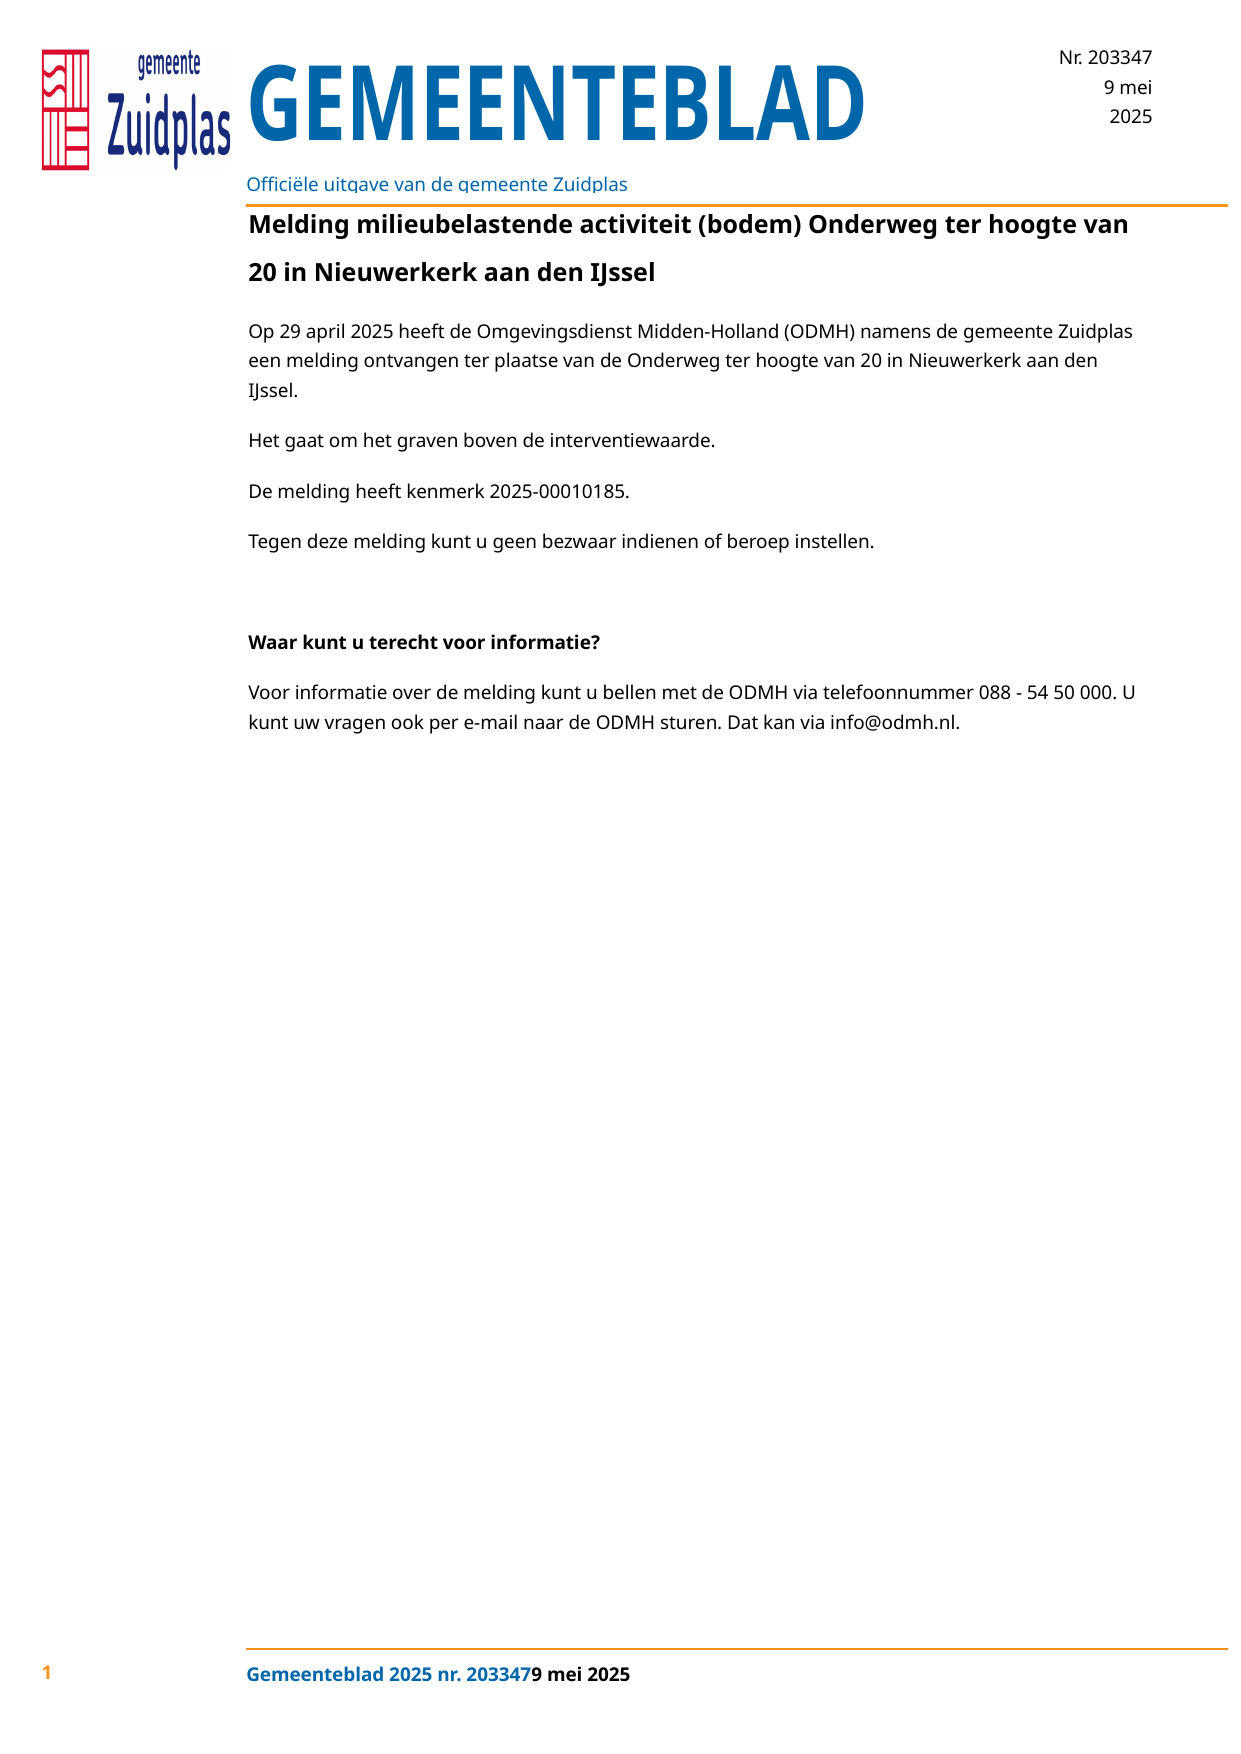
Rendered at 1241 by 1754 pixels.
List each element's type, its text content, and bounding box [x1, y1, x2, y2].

text Voor informatie over de melding kunt u bellen met de ODMH via telefoonnummer 088 - 54 50 000. U kunt uw vragen ook per e-mail naar de ODMH sturen. Dat kan via info@odmh.nl. [248, 679, 1152, 735]
text Melding milieubelastende activiteit (bodem) Onderweg ter hoogte van 20 in Nieuwerkerk aan den IJssel [248, 207, 1152, 288]
text De melding heeft kenmerk 2025-00010185. [248, 478, 1152, 504]
text Tegen deze melding kunt u geen bezwaar indienen of beroep instellen. [248, 528, 1152, 554]
text Op 29 april 2025 heeft de Omgevingsdienst Midden-Holland (ODMH) namens de gemeente Zuidplas een melding ontvangen ter plaatse van de Onderweg ter hoogte van 20 in Nieuwerkerk aan den IJssel. [248, 318, 1152, 403]
text Het gaat om het graven boven de interventiewaarde. [248, 427, 1152, 453]
text Waar kunt u terecht voor informatie? [248, 629, 1152, 655]
picture [41, 47, 231, 172]
